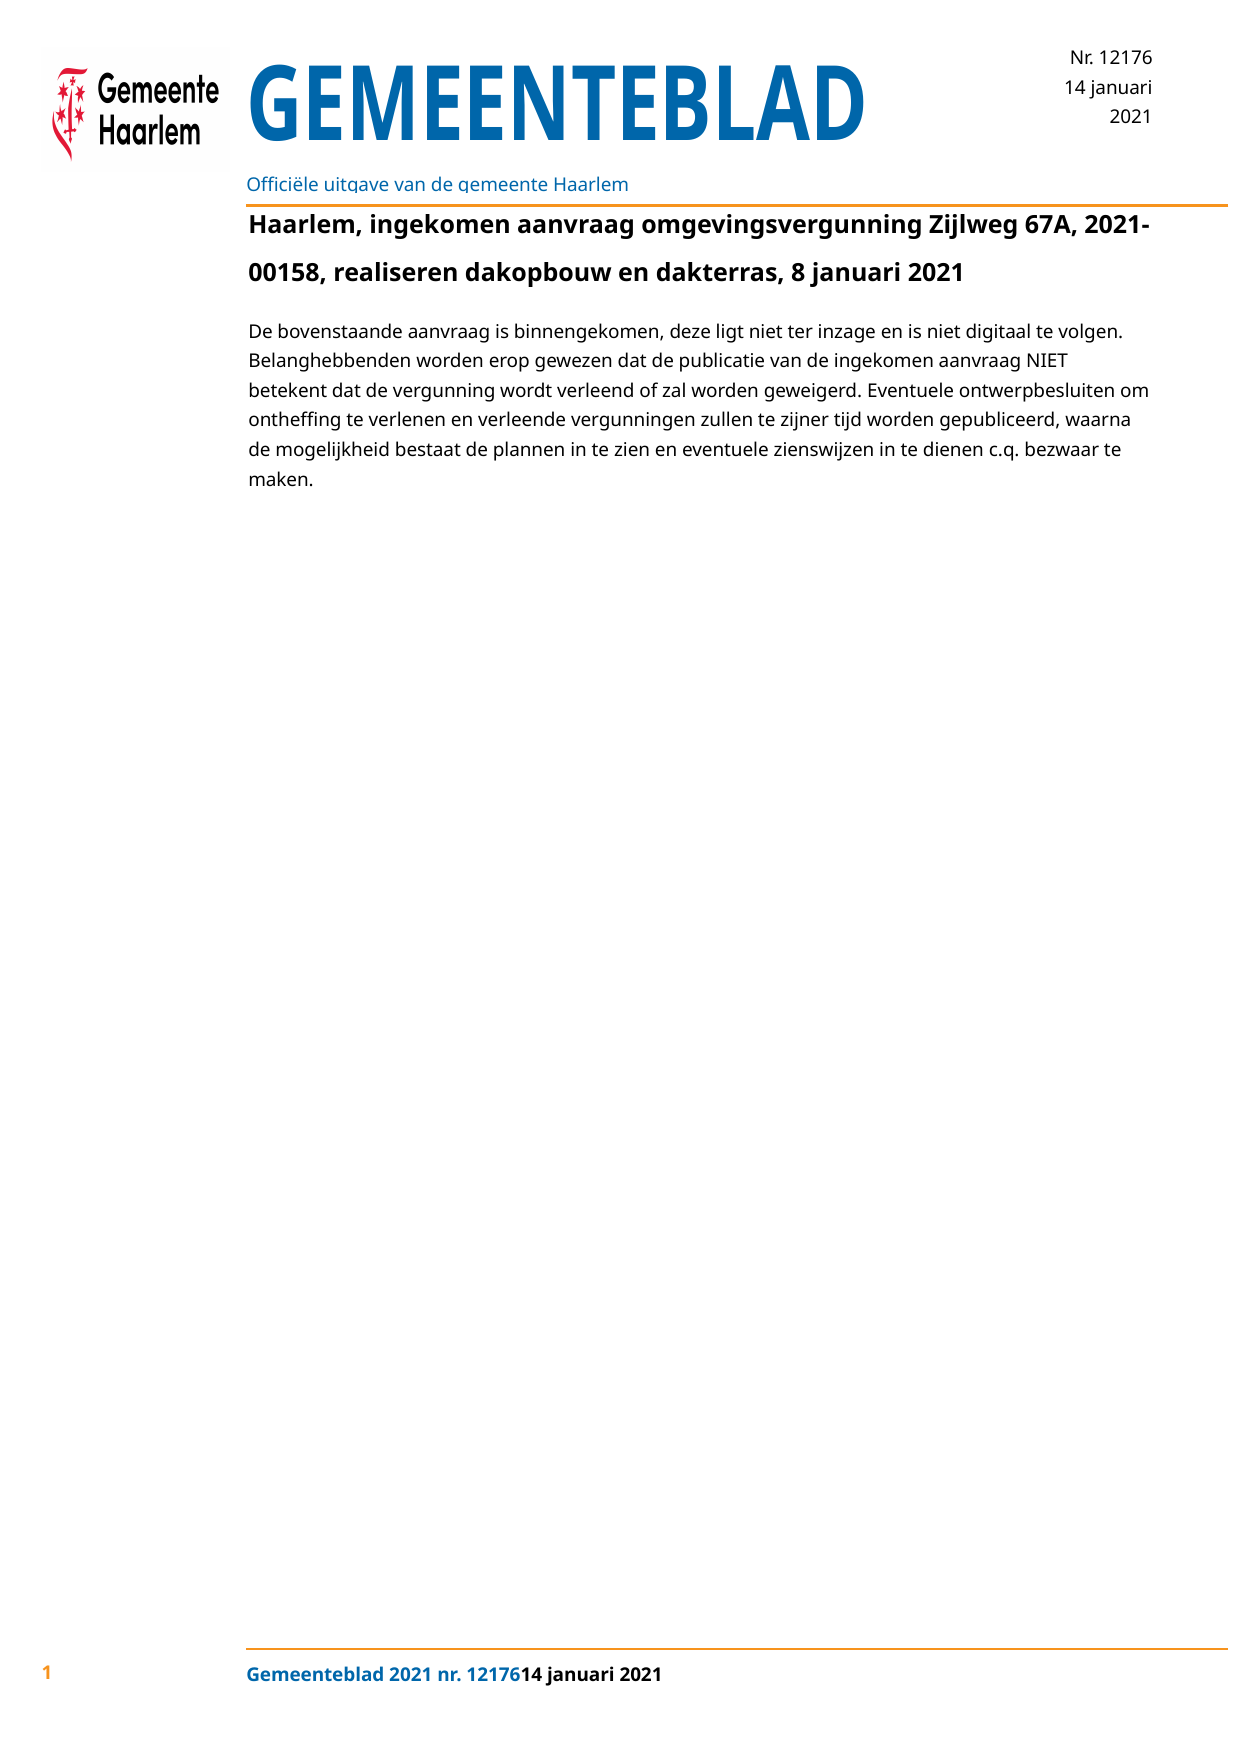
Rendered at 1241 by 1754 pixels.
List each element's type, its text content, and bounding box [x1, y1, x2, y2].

text Haarlem, ingekomen aanvraag omgevingsvergunning Zijlweg 67A, 2021-00158, realiseren dakopbouw en dakterras, 8 januari 2021 [248, 207, 1152, 288]
picture [41, 47, 231, 172]
text De bovenstaande aanvraag is binnengekomen, deze ligt niet ter inzage en is niet digitaal te volgen. Belanghebbenden worden erop gewezen dat de publicatie van de ingekomen aanvraag NIET betekent dat de vergunning wordt verleend of zal worden geweigerd. Eventuele ontwerpbesluiten om ontheffing te verlenen en verleende vergunningen zullen te zijner tijd worden gepubliceerd, waarna de mogelijkheid bestaat de plannen in te zien en eventuele zienswijzen in te dienen c.q. bezwaar te maken. [248, 318, 1152, 492]
